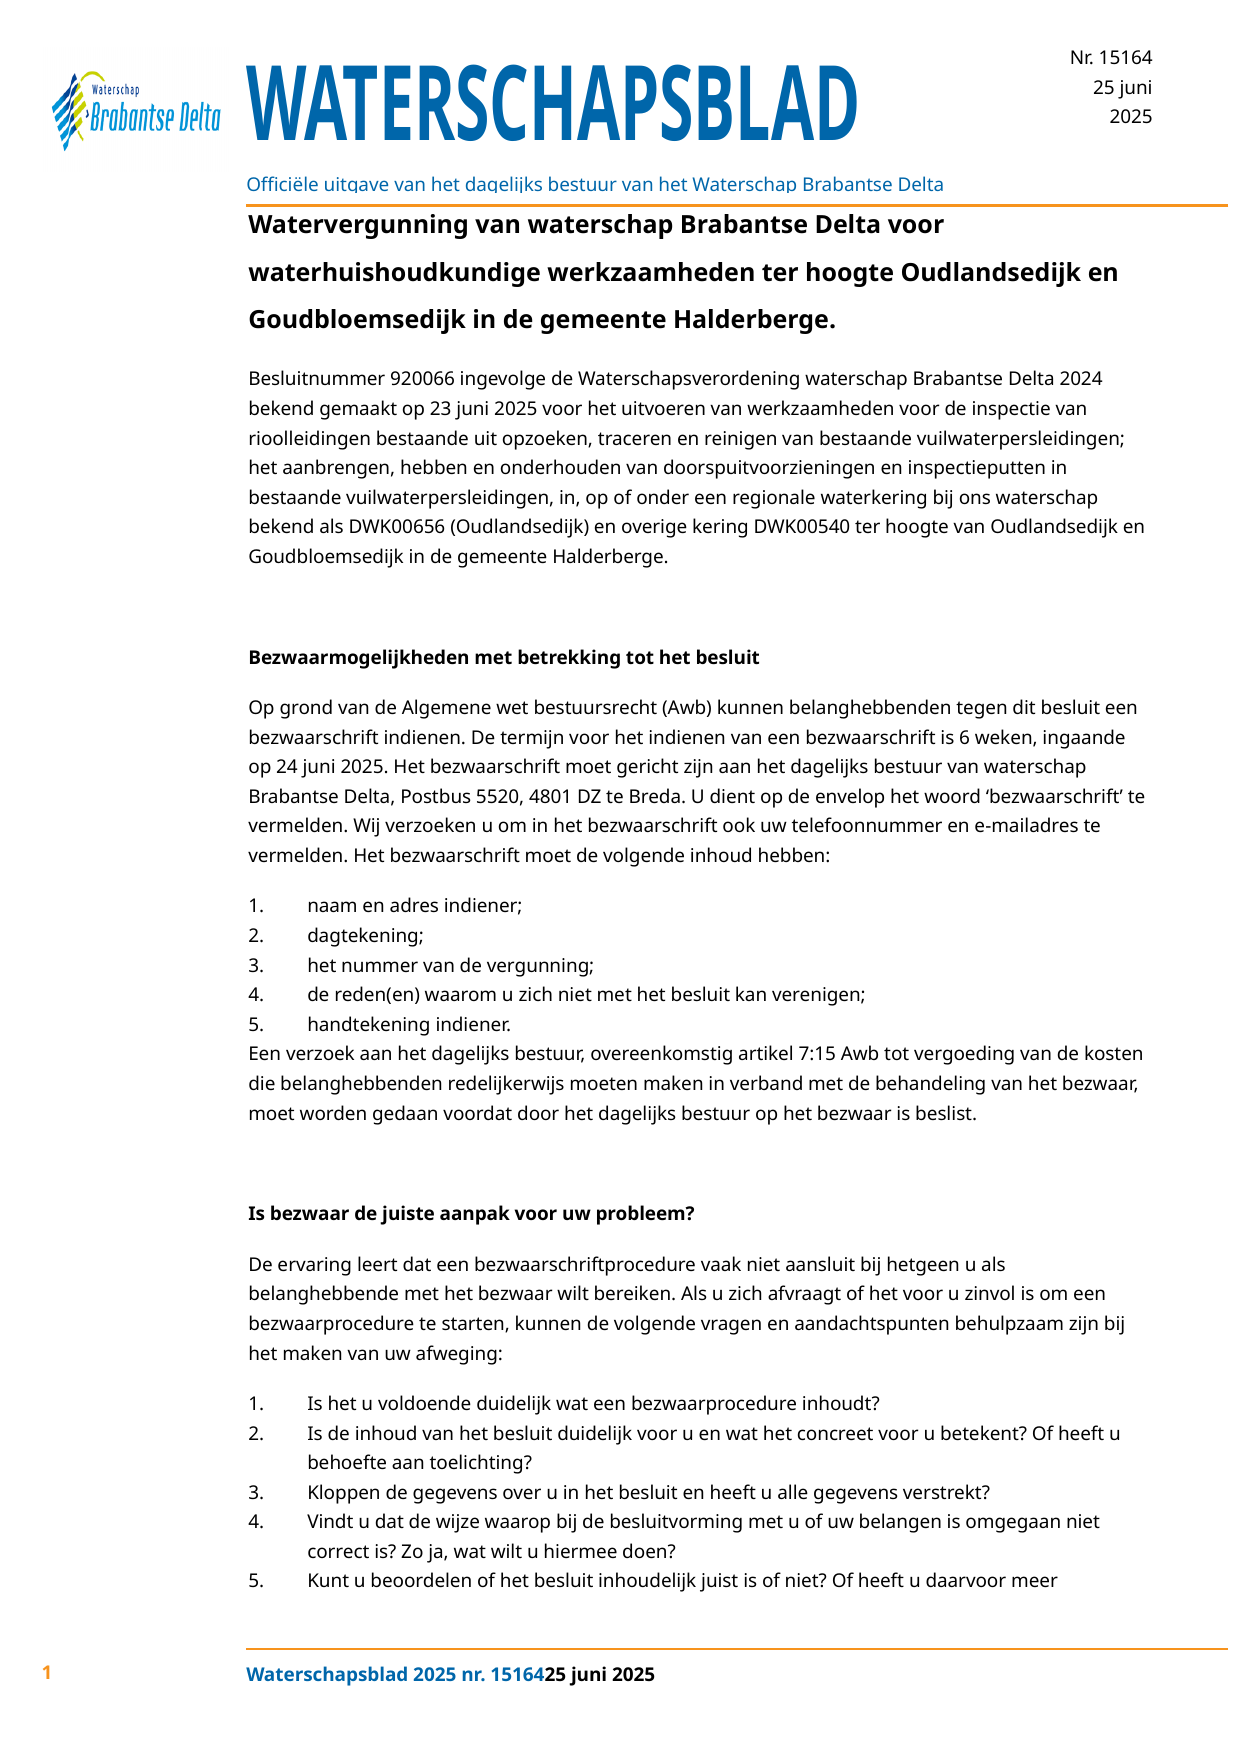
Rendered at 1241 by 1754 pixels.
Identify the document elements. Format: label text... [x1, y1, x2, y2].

list Is de inhoud van het besluit duidelijk voor u en wat het concreet voor u betekent? Of heeft u behoefte aan toelichting? [248, 1420, 1152, 1475]
list naam en adres indiener; [248, 893, 1152, 918]
text Besluitnummer 920066 ingevolge de Waterschapsverordening waterschap Brabantse Delta 2024 bekend gemaakt op 23 juni 2025 voor het uitvoeren van werkzaamheden voor de inspectie van rioolleidingen bestaande uit opzoeken, traceren en reinigen van bestaande vuilwaterpersleidingen; het aanbrengen, hebben en onderhouden van doorspuitvoorzieningen en inspectieputten in bestaande vuilwaterpersleidingen, in, op of onder een regionale waterkering bij ons waterschap bekend als DWK00656 (Oudlandsedijk) en overige kering DWK00540 ter hoogte van Oudlandsedijk en Goudbloemsedijk in de gemeente Halderberge. [248, 366, 1152, 569]
list handtekening indiener. [248, 1011, 1152, 1037]
text Een verzoek aan het dagelijks bestuur, overeenkomstig artikel 7:15 Awb tot vergoeding van de kosten die belanghebbenden redelijkerwijs moeten maken in verband met de behandeling van het bezwaar, moet worden gedaan voordat door het dagelijks bestuur op het bezwaar is beslist. [248, 1041, 1152, 1125]
list Is het u voldoende duidelijk wat een bezwaarprocedure inhoudt? [248, 1390, 1152, 1416]
list de reden(en) waarom u zich niet met het besluit kan verenigen; [248, 981, 1152, 1007]
picture [41, 47, 231, 172]
text Op grond van de Algemene wet bestuursrecht (Awb) kunnen belanghebbenden tegen dit besluit een bezwaarschrift indienen. De termijn voor het indienen van een bezwaarschrift is 6 weken, ingaande op 24 juni 2025. Het bezwaarschrift moet gericht zijn aan het dagelijks bestuur van waterschap Brabantse Delta, Postbus 5520, 4801 DZ te Breda. U dient op de envelop het woord ‘bezwaarschrift’ te vermelden. Wij verzoeken u om in het bezwaarschrift ook uw telefoonnummer en e‑mailadres te vermelden. Het bezwaarschrift moet de volgende inhoud hebben: [248, 694, 1152, 868]
text Is bezwaar de juiste aanpak voor uw probleem? [248, 1201, 1152, 1226]
list het nummer van de vergunning; [248, 952, 1152, 977]
text Bezwaarmogelijkheden met betrekking tot het besluit [248, 644, 1152, 669]
list Kloppen de gegevens over u in het besluit en heeft u alle gegevens verstrekt? [248, 1479, 1152, 1504]
text Watervergunning van waterschap Brabantse Delta voor waterhuishoudkundige werkzaamheden ter hoogte Oudlandsedijk en Goudbloemsedijk in de gemeente Halderberge. [248, 207, 1152, 336]
list Vindt u dat de wijze waarop bij de besluitvorming met u of uw belangen is omgegaan niet correct is? Zo ja, wat wilt u hiermee doen? [248, 1508, 1152, 1564]
list dagtekening; [248, 922, 1152, 948]
text De ervaring leert dat een bezwaarschriftprocedure vaak niet aansluit bij hetgeen u als belanghebbende met het bezwaar wilt bereiken. Als u zich afvraagt of het voor u zinvol is om een bezwaarprocedure te starten, kunnen de volgende vragen en aandachtspunten behulpzaam zijn bij het maken van uw afweging: [248, 1251, 1152, 1365]
list Kunt u beoordelen of het besluit inhoudelijk juist is of niet? Of heeft u daarvoor meer [248, 1568, 1152, 1593]
